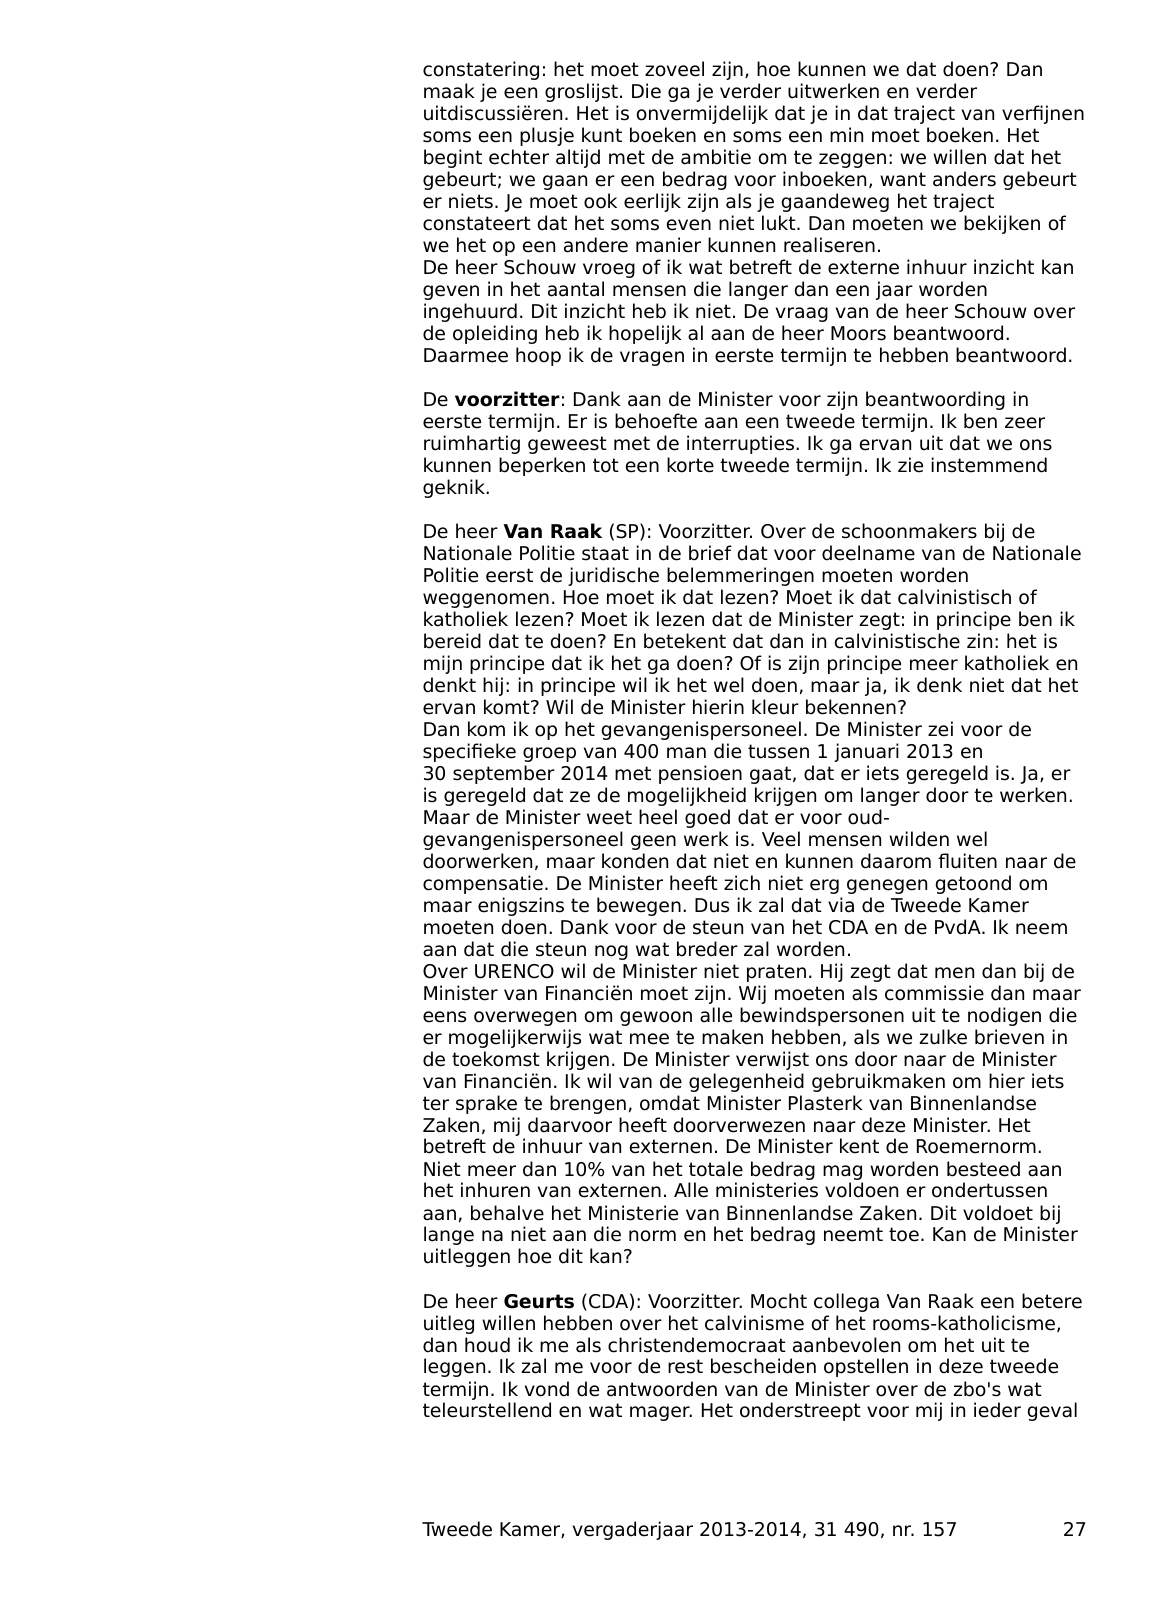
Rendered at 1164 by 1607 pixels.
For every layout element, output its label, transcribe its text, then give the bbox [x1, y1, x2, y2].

text De heer Schouw vroeg of ik wat betreft de externe inhuur inzicht kan geven in het aantal mensen die langer dan een jaar worden ingehuurd. Dit inzicht heb ik niet. De vraag van de heer Schouw over de opleiding heb ik hopelijk al aan de heer Moors beantwoord. Daarmee hoop ik de vragen in eerste termijn te hebben beantwoord. [422, 257, 1087, 367]
text De voorzitter: Dank aan de Minister voor zijn beantwoording in eerste termijn. Er is behoefte aan een tweede termijn. Ik ben zeer ruimhartig geweest met de interrupties. Ik ga ervan uit dat we ons kunnen beperken tot een korte tweede termijn. Ik zie instemmend geknik. [422, 389, 1087, 499]
text De heer Geurts (CDA): Voorzitter. Mocht collega Van Raak een betere uitleg willen hebben over het calvinisme of het rooms-katholicisme, dan houd ik me als christendemocraat aanbevolen om het uit te leggen. Ik zal me voor de rest bescheiden opstellen in deze tweede termijn. Ik vond de antwoorden van de Minister over de zbo's wat teleurstellend en wat mager. Het onderstreept voor mij in ieder geval [422, 1291, 1087, 1422]
text constatering: het moet zoveel zijn, hoe kunnen we dat doen? Dan maak je een groslijst. Die ga je verder uitwerken en verder uitdiscussiëren. Het is onvermijdelijk dat je in dat traject van verfijnen soms een plusje kunt boeken en soms een min moet boeken. Het begint echter altijd met de ambitie om te zeggen: we willen dat het gebeurt; we gaan er een bedrag voor inboeken, want anders gebeurt er niets. Je moet ook eerlijk zijn als je gaandeweg het traject constateert dat het soms even niet lukt. Dan moeten we bekijken of we het op een andere manier kunnen realiseren. [422, 59, 1087, 257]
text Dan kom ik op het gevangenispersoneel. De Minister zei voor de specifieke groep van 400 man die tussen 1 januari 2013 en 30 september 2014 met pensioen gaat, dat er iets geregeld is. Ja, er is geregeld dat ze de mogelijkheid krijgen om langer door te werken. Maar de Minister weet heel goed dat er voor oud-gevangenispersoneel geen werk is. Veel mensen wilden wel doorwerken, maar konden dat niet en kunnen daarom fluiten naar de compensatie. De Minister heeft zich niet erg genegen getoond om maar enigszins te bewegen. Dus ik zal dat via de Tweede Kamer moeten doen. Dank voor de steun van het CDA en de PvdA. Ik neem aan dat die steun nog wat breder zal worden. [422, 719, 1087, 961]
text De heer Van Raak (SP): Voorzitter. Over de schoonmakers bij de Nationale Politie staat in de brief dat voor deelname van de Nationale Politie eerst de juridische belemmeringen moeten worden weggenomen. Hoe moet ik dat lezen? Moet ik dat calvinistisch of katholiek lezen? Moet ik lezen dat de Minister zegt: in principe ben ik bereid dat te doen? En betekent dat dan in calvinistische zin: het is mijn principe dat ik het ga doen? Of is zijn principe meer katholiek en denkt hij: in principe wil ik het wel doen, maar ja, ik denk niet dat het ervan komt? Wil de Minister hierin kleur bekennen? [422, 521, 1087, 719]
text Over URENCO wil de Minister niet praten. Hij zegt dat men dan bij de Minister van Financiën moet zijn. Wij moeten als commissie dan maar eens overwegen om gewoon alle bewindspersonen uit te nodigen die er mogelijkerwijs wat mee te maken hebben, als we zulke brieven in de toekomst krijgen. De Minister verwijst ons door naar de Minister van Financiën. Ik wil van de gelegenheid gebruikmaken om hier iets ter sprake te brengen, omdat Minister Plasterk van Binnenlandse Zaken, mij daarvoor heeft doorverwezen naar deze Minister. Het betreft de inhuur van externen. De Minister kent de Roemernorm. Niet meer dan 10% van het totale bedrag mag worden besteed aan het inhuren van externen. Alle ministeries voldoen er ondertussen aan, behalve het Ministerie van Binnenlandse Zaken. Dit voldoet bij lange na niet aan die norm en het bedrag neemt toe. Kan de Minister uitleggen hoe dit kan? [422, 961, 1087, 1268]
